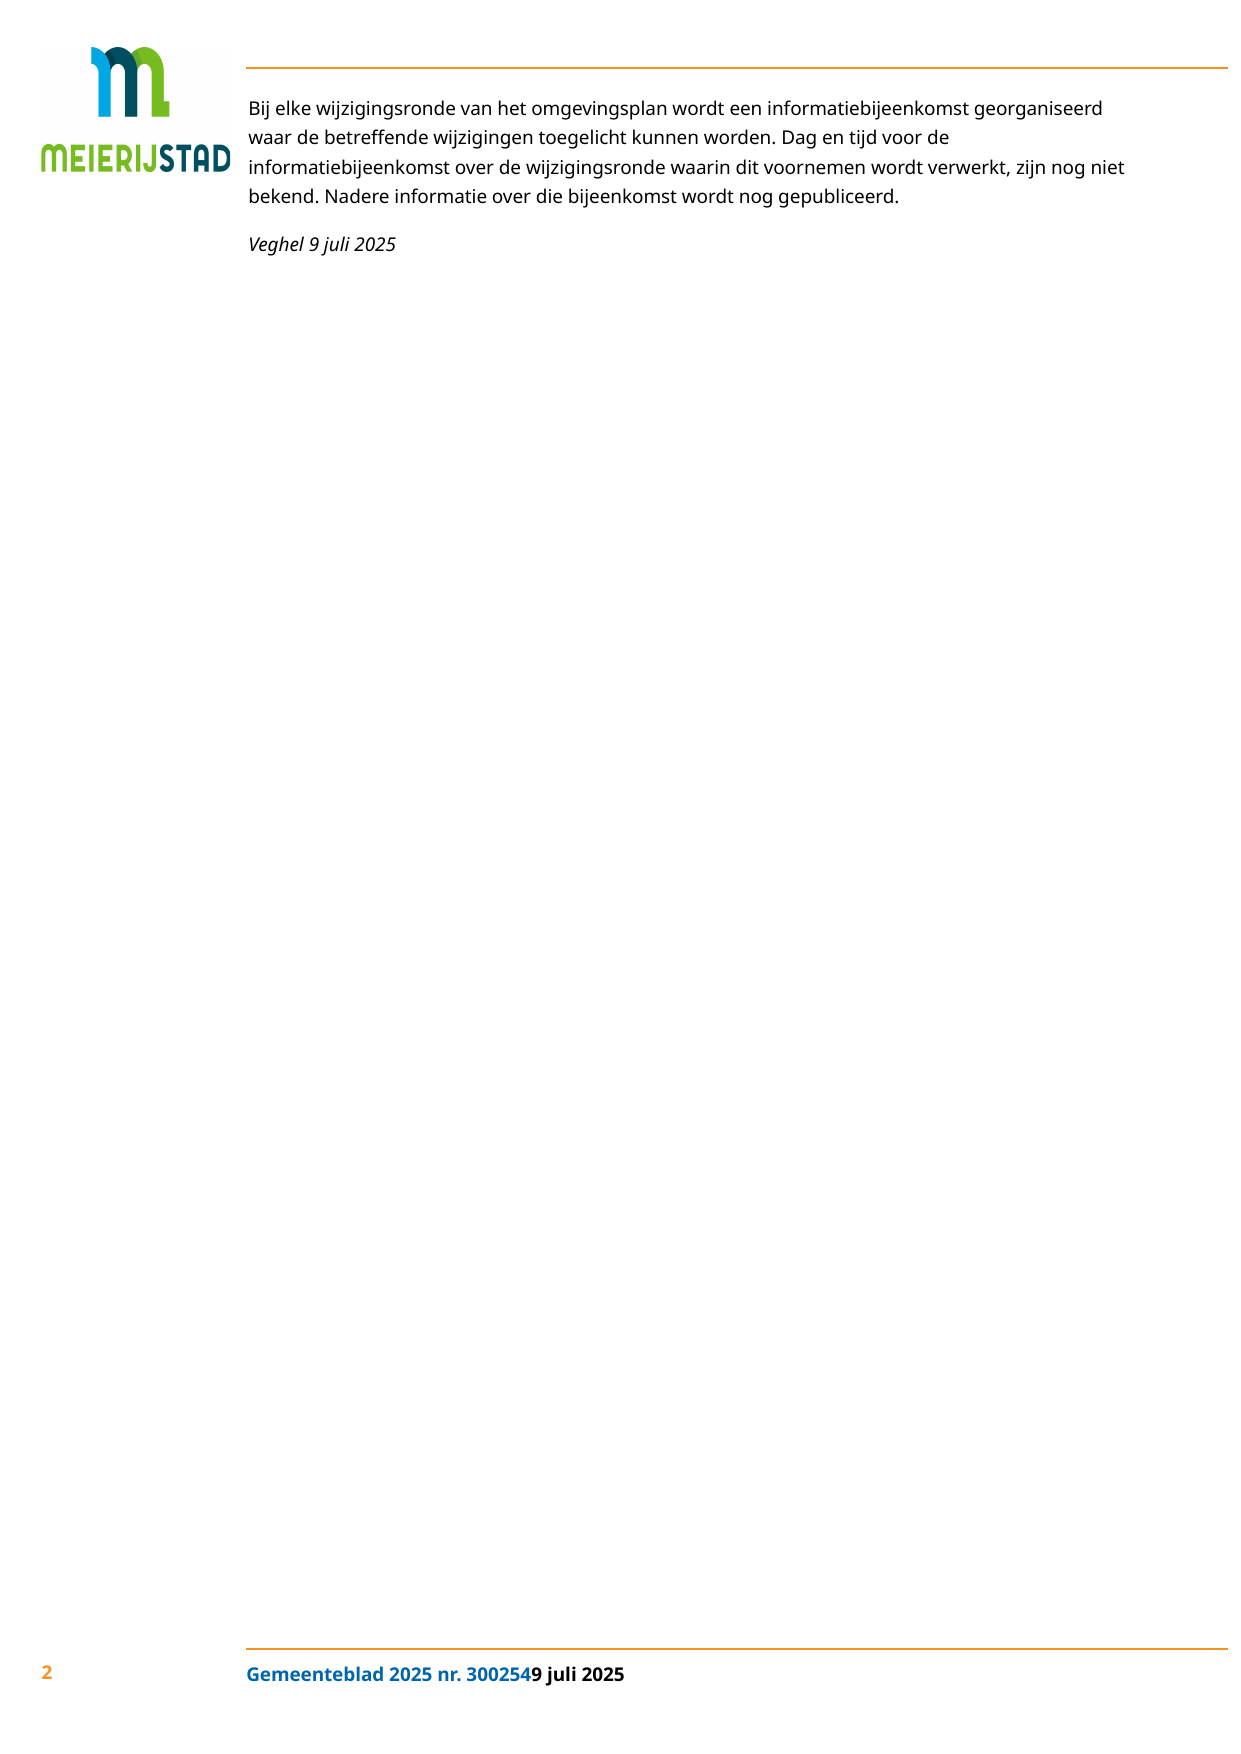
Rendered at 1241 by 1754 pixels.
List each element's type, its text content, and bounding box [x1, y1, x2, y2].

picture [41, 47, 231, 172]
text Bij elke wijzigingsronde van het omgevingsplan wordt een informatiebijeenkomst georganiseerd waar de betreffende wijzigingen toegelicht kunnen worden. Dag en tijd voor de informatiebijeenkomst over de wijzigingsronde waarin dit voornemen wordt verwerkt, zijn nog niet bekend. Nadere informatie over die bijeenkomst wordt nog gepubliceerd. [248, 95, 1152, 209]
text Veghel 9 juli 2025 [248, 231, 1152, 257]
